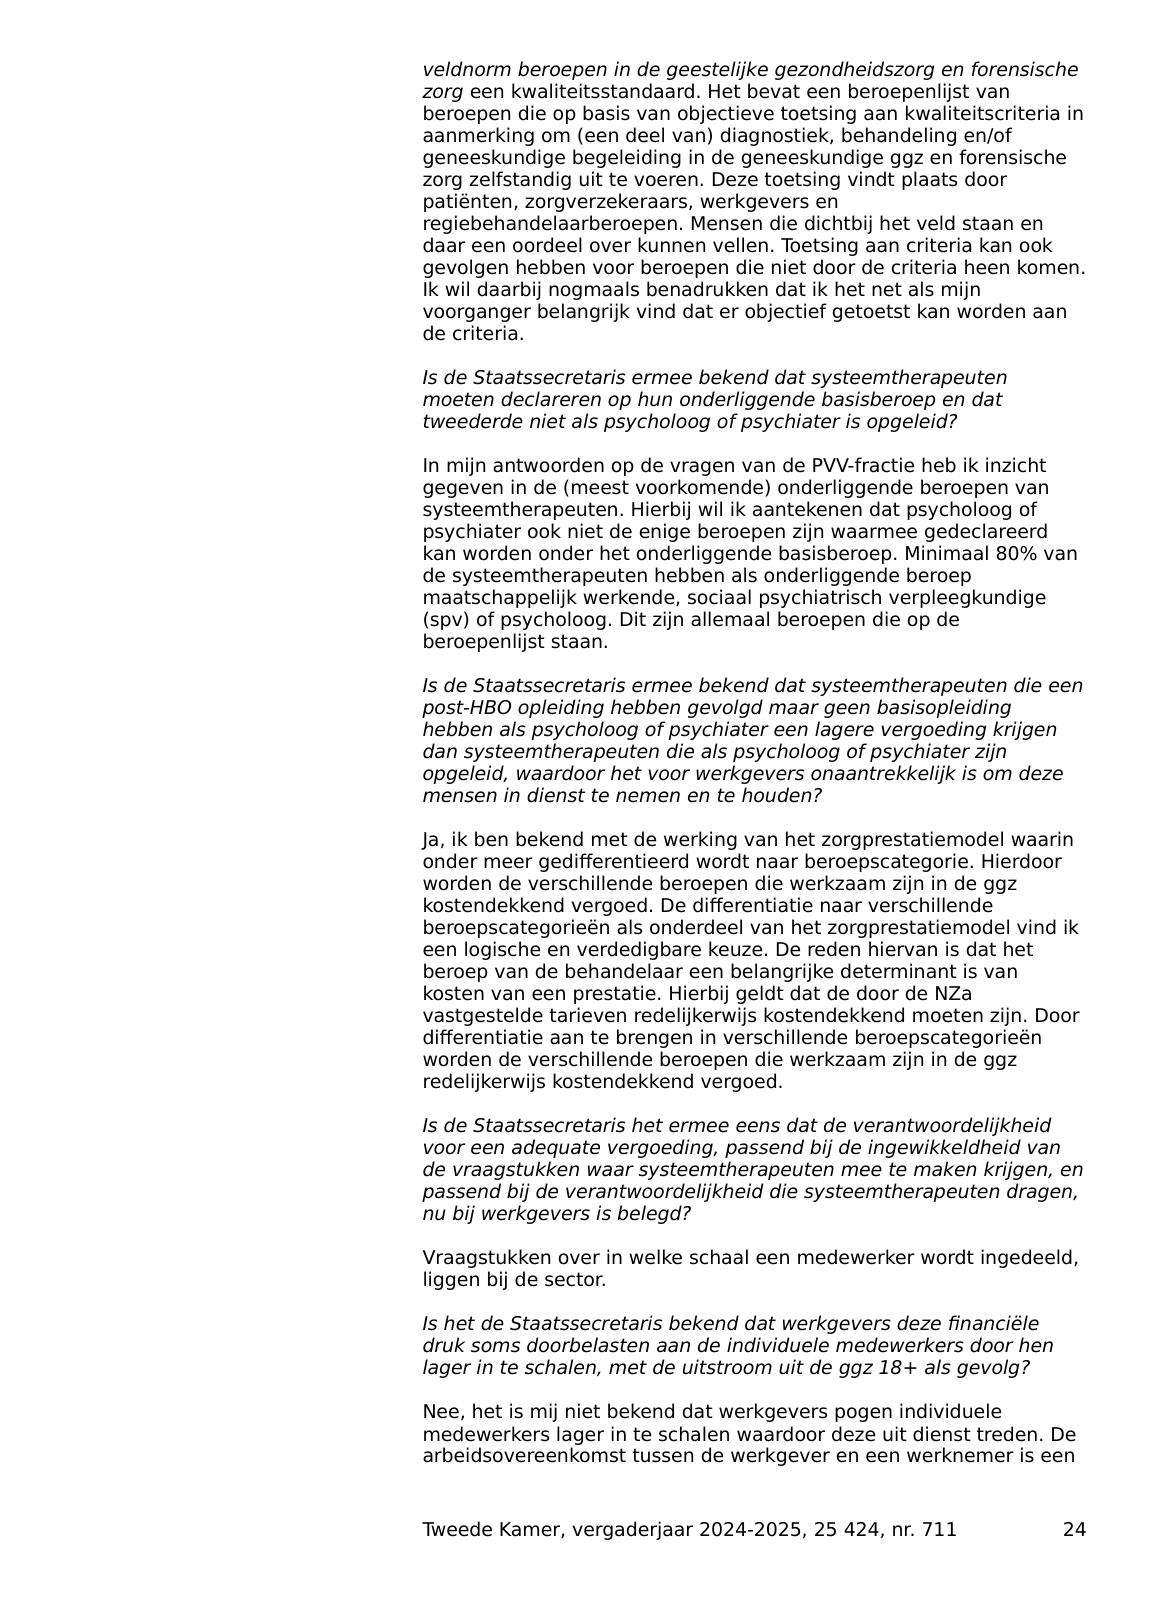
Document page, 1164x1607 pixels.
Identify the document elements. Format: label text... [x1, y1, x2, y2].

text Nee, het is mij niet bekend dat werkgevers pogen individuele medewerkers lager in te schalen waardoor deze uit dienst treden. De arbeidsovereenkomst tussen de werkgever en een werknemer is een [422, 1401, 1087, 1467]
text Ja, ik ben bekend met de werking van het zorgprestatiemodel waarin onder meer gedifferentieerd wordt naar beroepscategorie. Hierdoor worden de verschillende beroepen die werkzaam zijn in de ggz kostendekkend vergoed. De differentiatie naar verschillende beroepscategorieën als onderdeel van het zorgprestatiemodel vind ik een logische en verdedigbare keuze. De reden hiervan is dat het beroep van de behandelaar een belangrijke determinant is van kosten van een prestatie. Hierbij geldt dat de door de NZa vastgestelde tarieven redelijkerwijs kostendekkend moeten zijn. Door differentiatie aan te brengen in verschillende beroepscategorieën worden de verschillende beroepen die werkzaam zijn in de ggz redelijkerwijs kostendekkend vergoed. [422, 829, 1087, 1093]
text veldnorm beroepen in de geestelijke gezondheidszorg en forensische zorg een kwaliteitsstandaard. Het bevat een beroepenlijst van beroepen die op basis van objectieve toetsing aan kwaliteitscriteria in aanmerking om (een deel van) diagnostiek, behandeling en/of geneeskundige begeleiding in de geneeskundige ggz en forensische zorg zelfstandig uit te voeren. Deze toetsing vindt plaats door patiënten, zorgverzekeraars, werkgevers en regiebehandelaarberoepen. Mensen die dichtbij het veld staan en daar een oordeel over kunnen vellen. Toetsing aan criteria kan ook gevolgen hebben voor beroepen die niet door de criteria heen komen. Ik wil daarbij nogmaals benadrukken dat ik het net als mijn voorganger belangrijk vind dat er objectief getoetst kan worden aan de criteria. [422, 59, 1087, 345]
text Is de Staatssecretaris het ermee eens dat de verantwoordelijkheid voor een adequate vergoeding, passend bij de ingewikkeldheid van de vraagstukken waar systeemtherapeuten mee te maken krijgen, en passend bij de verantwoordelijkheid die systeemtherapeuten dragen, nu bij werkgevers is belegd? [422, 1115, 1087, 1225]
text Vraagstukken over in welke schaal een medewerker wordt ingedeeld, liggen bij de sector. [422, 1247, 1087, 1291]
text In mijn antwoorden op de vragen van de PVV-fractie heb ik inzicht gegeven in de (meest voorkomende) onderliggende beroepen van systeemtherapeuten. Hierbij wil ik aantekenen dat psycholoog of psychiater ook niet de enige beroepen zijn waarmee gedeclareerd kan worden onder het onderliggende basisberoep. Minimaal 80% van de systeemtherapeuten hebben als onderliggende beroep maatschappelijk werkende, sociaal psychiatrisch verpleegkundige (spv) of psycholoog. Dit zijn allemaal beroepen die op de beroepenlijst staan. [422, 455, 1087, 653]
text Is het de Staatssecretaris bekend dat werkgevers deze financiële druk soms doorbelasten aan de individuele medewerkers door hen lager in te schalen, met de uitstroom uit de ggz 18+ als gevolg? [422, 1313, 1087, 1379]
text Is de Staatssecretaris ermee bekend dat systeemtherapeuten moeten declareren op hun onderliggende basisberoep en dat tweederde niet als psycholoog of psychiater is opgeleid? [422, 367, 1087, 433]
text Is de Staatssecretaris ermee bekend dat systeemtherapeuten die een post-HBO opleiding hebben gevolgd maar geen basisopleiding hebben als psycholoog of psychiater een lagere vergoeding krijgen dan systeemtherapeuten die als psycholoog of psychiater zijn opgeleid, waardoor het voor werkgevers onaantrekkelijk is om deze mensen in dienst te nemen en te houden? [422, 675, 1087, 807]
